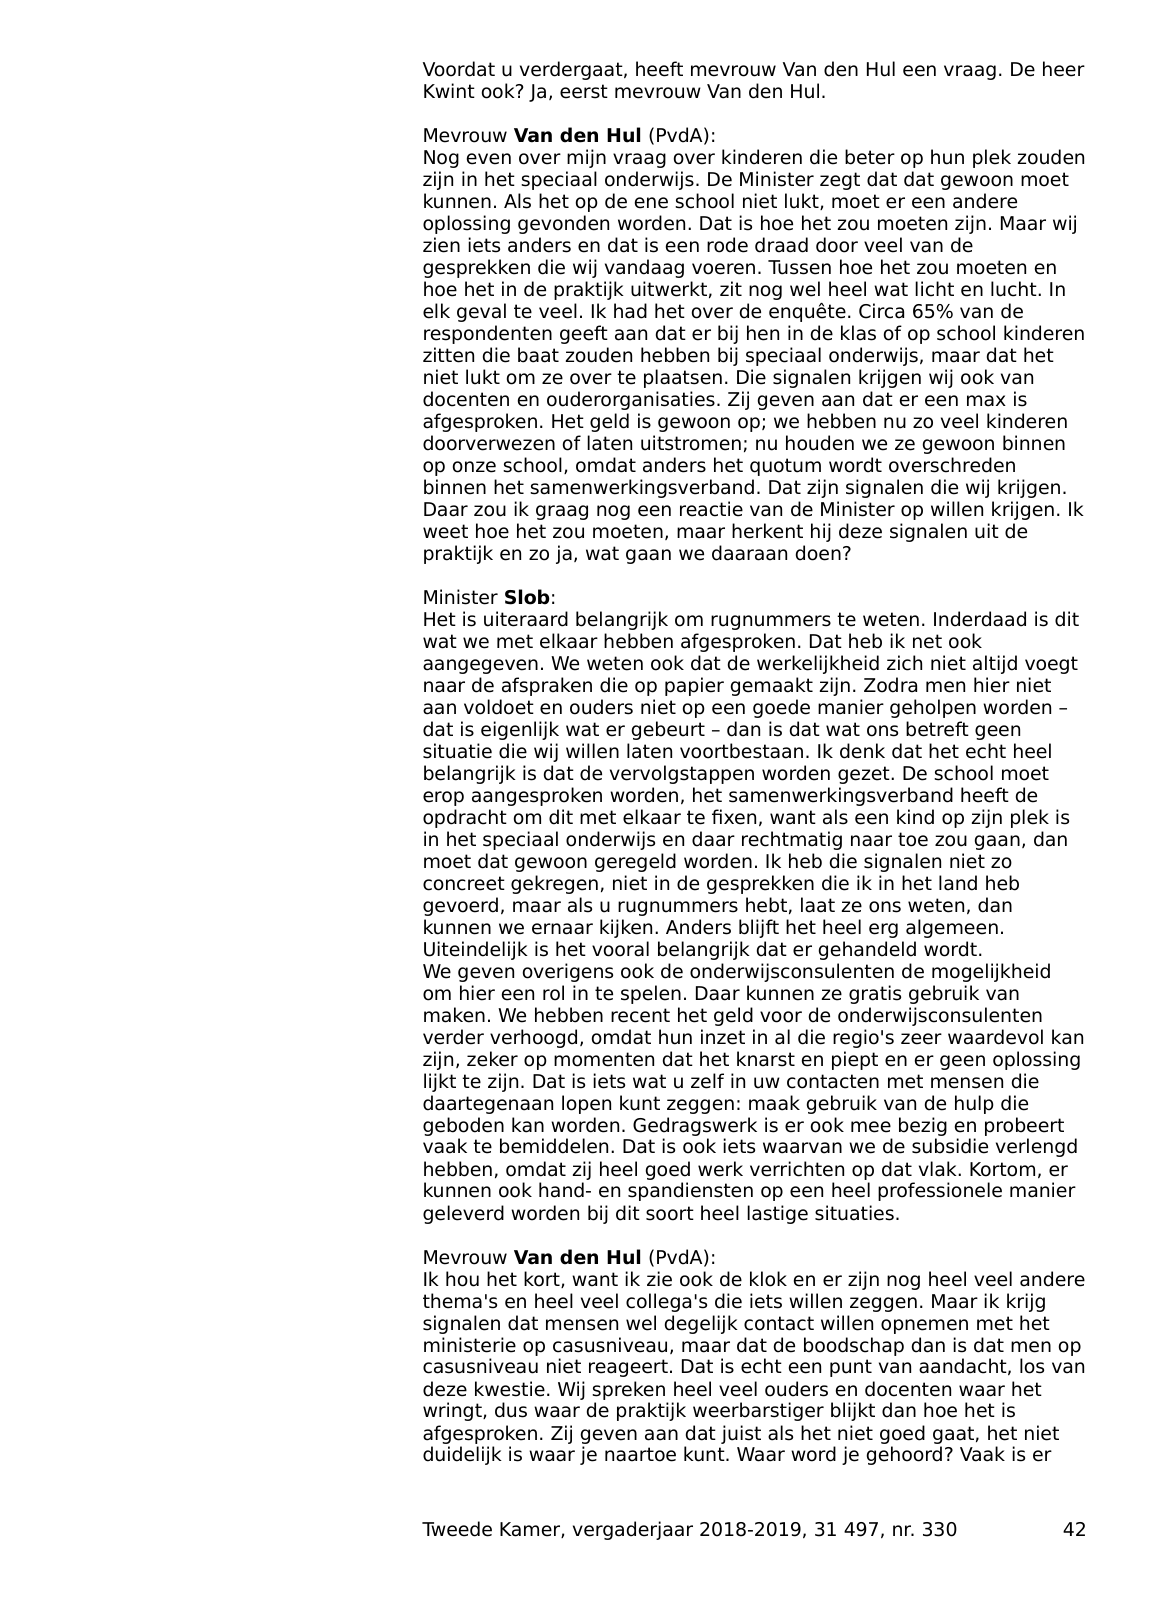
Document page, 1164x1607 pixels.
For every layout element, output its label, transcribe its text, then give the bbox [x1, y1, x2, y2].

text Mevrouw Van den Hul (PvdA): [422, 125, 1087, 147]
text Nog even over mijn vraag over kinderen die beter op hun plek zouden zijn in het speciaal onderwijs. De Minister zegt dat dat gewoon moet kunnen. Als het op de ene school niet lukt, moet er een andere oplossing gevonden worden. Dat is hoe het zou moeten zijn. Maar wij zien iets anders en dat is een rode draad door veel van de gesprekken die wij vandaag voeren. Tussen hoe het zou moeten en hoe het in de praktijk uitwerkt, zit nog wel heel wat licht en lucht. In elk geval te veel. Ik had het over de enquête. Circa 65% van de respondenten geeft aan dat er bij hen in de klas of op school kinderen zitten die baat zouden hebben bij speciaal onderwijs, maar dat het niet lukt om ze over te plaatsen. Die signalen krijgen wij ook van docenten en ouderorganisaties. Zij geven aan dat er een max is afgesproken. Het geld is gewoon op; we hebben nu zo veel kinderen doorverwezen of laten uitstromen; nu houden we ze gewoon binnen op onze school, omdat anders het quotum wordt overschreden binnen het samenwerkingsverband. Dat zijn signalen die wij krijgen. Daar zou ik graag nog een reactie van de Minister op willen krijgen. Ik weet hoe het zou moeten, maar herkent hij deze signalen uit de praktijk en zo ja, wat gaan we daaraan doen? [422, 147, 1087, 565]
text Het is uiteraard belangrijk om rugnummers te weten. Inderdaad is dit wat we met elkaar hebben afgesproken. Dat heb ik net ook aangegeven. We weten ook dat de werkelijkheid zich niet altijd voegt naar de afspraken die op papier gemaakt zijn. Zodra men hier niet aan voldoet en ouders niet op een goede manier geholpen worden – dat is eigenlijk wat er gebeurt – dan is dat wat ons betreft geen situatie die wij willen laten voortbestaan. Ik denk dat het echt heel belangrijk is dat de vervolgstappen worden gezet. De school moet erop aangesproken worden, het samenwerkingsverband heeft de opdracht om dit met elkaar te fixen, want als een kind op zijn plek is in het speciaal onderwijs en daar rechtmatig naar toe zou gaan, dan moet dat gewoon geregeld worden. Ik heb die signalen niet zo concreet gekregen, niet in de gesprekken die ik in het land heb gevoerd, maar als u rugnummers hebt, laat ze ons weten, dan kunnen we ernaar kijken. Anders blijft het heel erg algemeen. Uiteindelijk is het vooral belangrijk dat er gehandeld wordt. [422, 609, 1087, 961]
text We geven overigens ook de onderwijsconsulenten de mogelijkheid om hier een rol in te spelen. Daar kunnen ze gratis gebruik van maken. We hebben recent het geld voor de onderwijsconsulenten verder verhoogd, omdat hun inzet in al die regio's zeer waardevol kan zijn, zeker op momenten dat het knarst en piept en er geen oplossing lijkt te zijn. Dat is iets wat u zelf in uw contacten met mensen die daartegenaan lopen kunt zeggen: maak gebruik van de hulp die geboden kan worden. Gedragswerk is er ook mee bezig en probeert vaak te bemiddelen. Dat is ook iets waarvan we de subsidie verlengd hebben, omdat zij heel goed werk verrichten op dat vlak. Kortom, er kunnen ook hand- en spandiensten op een heel professionele manier geleverd worden bij dit soort heel lastige situaties. [422, 961, 1087, 1224]
text Minister Slob: [422, 587, 1087, 609]
text Mevrouw Van den Hul (PvdA): [422, 1247, 1087, 1268]
text Voordat u verdergaat, heeft mevrouw Van den Hul een vraag. De heer Kwint ook? Ja, eerst mevrouw Van den Hul. [422, 59, 1087, 103]
text Ik hou het kort, want ik zie ook de klok en er zijn nog heel veel andere thema's en heel veel collega's die iets willen zeggen. Maar ik krijg signalen dat mensen wel degelijk contact willen opnemen met het ministerie op casusniveau, maar dat de boodschap dan is dat men op casusniveau niet reageert. Dat is echt een punt van aandacht, los van deze kwestie. Wij spreken heel veel ouders en docenten waar het wringt, dus waar de praktijk weerbarstiger blijkt dan hoe het is afgesproken. Zij geven aan dat juist als het niet goed gaat, het niet duidelijk is waar je naartoe kunt. Waar word je gehoord? Vaak is er [422, 1268, 1087, 1466]
